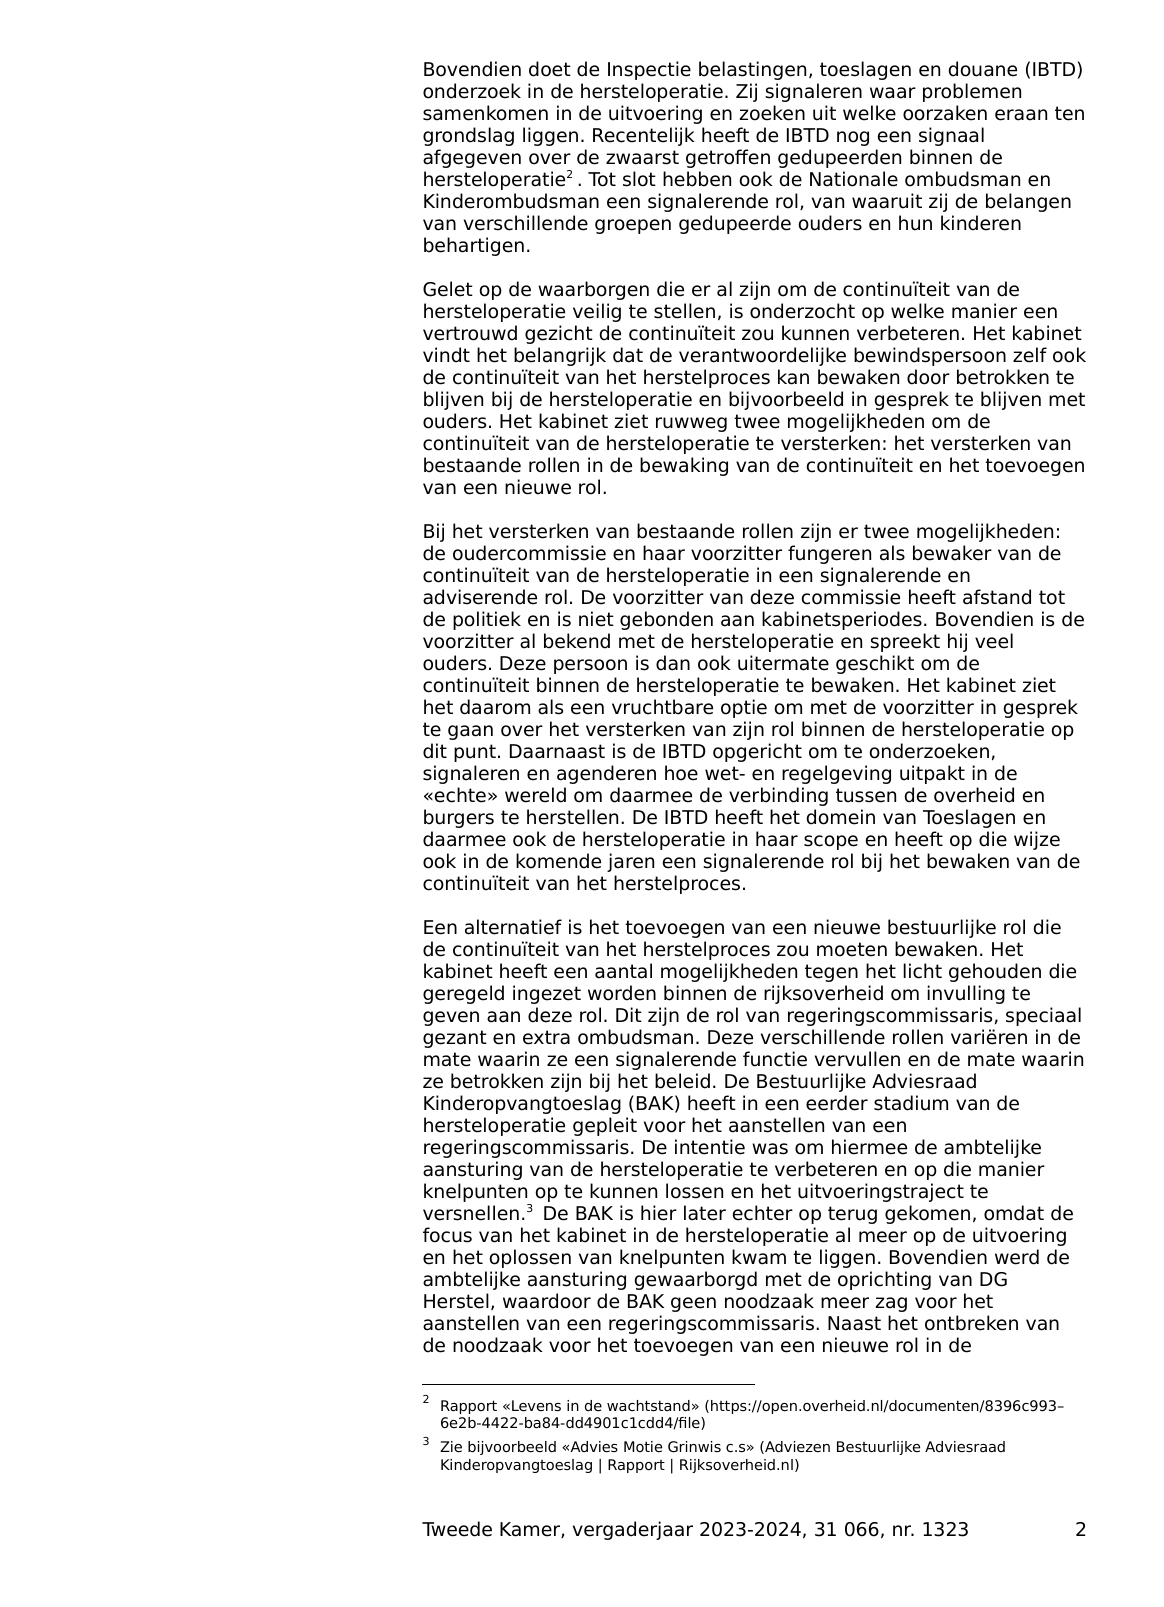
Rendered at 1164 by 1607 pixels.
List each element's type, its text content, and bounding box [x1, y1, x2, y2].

text Gelet op de waarborgen die er al zijn om de continuïteit van de hersteloperatie veilig te stellen, is onderzocht op welke manier een vertrouwd gezicht de continuïteit zou kunnen verbeteren. Het kabinet vindt het belangrijk dat de verantwoordelijke bewindspersoon zelf ook de continuïteit van het herstelproces kan bewaken door betrokken te blijven bij de hersteloperatie en bijvoorbeeld in gesprek te blijven met ouders. Het kabinet ziet ruwweg twee mogelijkheden om de continuïteit van de hersteloperatie te versterken: het versterken van bestaande rollen in de bewaking van de continuïteit en het toevoegen van een nieuwe rol. [422, 279, 1087, 499]
text Een alternatief is het toevoegen van een nieuwe bestuurlijke rol die de continuïteit van het herstelproces zou moeten bewaken. Het kabinet heeft een aantal mogelijkheden tegen het licht gehouden die geregeld ingezet worden binnen de rijksoverheid om invulling te geven aan deze rol. Dit zijn de rol van regeringscommissaris, speciaal gezant en extra ombudsman. Deze verschillende rollen variëren in de mate waarin ze een signalerende functie vervullen en de mate waarin ze betrokken zijn bij het beleid. De Bestuurlijke Adviesraad Kinderopvangtoeslag (BAK) heeft in een eerder stadium van de hersteloperatie gepleit voor het aanstellen van een regeringscommissaris. De intentie was om hiermee de ambtelijke aansturing van de hersteloperatie te verbeteren en op die manier knelpunten op te kunnen lossen en het uitvoeringstraject te versnellen. De BAK is hier later echter op terug gekomen, omdat de focus van het kabinet in de hersteloperatie al meer op de uitvoering en het oplossen van knelpunten kwam te liggen. Bovendien werd de ambtelijke aansturing gewaarborgd met de oprichting van DG Herstel, waardoor de BAK geen noodzaak meer zag voor het aanstellen van een regeringscommissaris. Naast het ontbreken van de noodzaak voor het toevoegen van een nieuwe rol in de [422, 917, 1087, 1356]
text Bij het versterken van bestaande rollen zijn er twee mogelijkheden: de oudercommissie en haar voorzitter fungeren als bewaker van de continuïteit van de hersteloperatie in een signalerende en adviserende rol. De voorzitter van deze commissie heeft afstand tot de politiek en is niet gebonden aan kabinetsperiodes. Bovendien is de voorzitter al bekend met de hersteloperatie en spreekt hij veel ouders. Deze persoon is dan ook uitermate geschikt om de continuïteit binnen de hersteloperatie te bewaken. Het kabinet ziet het daarom als een vruchtbare optie om met de voorzitter in gesprek te gaan over het versterken van zijn rol binnen de hersteloperatie op dit punt. Daarnaast is de IBTD opgericht om te onderzoeken, signaleren en agenderen hoe wet- en regelgeving uitpakt in de «echte» wereld om daarmee de verbinding tussen de overheid en burgers te herstellen. De IBTD heeft het domein van Toeslagen en daarmee ook de hersteloperatie in haar scope en heeft op die wijze ook in de komende jaren een signalerende rol bij het bewaken van de continuïteit van het herstelproces. [422, 521, 1087, 895]
text Rapport «Levens in de wachtstand» (https://open.overheid.nl/documenten/8396c993–6e2b-4422-ba84-dd4901c1cdd4/file) [422, 1393, 1087, 1432]
text Bovendien doet de Inspectie belastingen, toeslagen en douane (IBTD) onderzoek in de hersteloperatie. Zij signaleren waar problemen samenkomen in de uitvoering en zoeken uit welke oorzaken eraan ten grondslag liggen. Recentelijk heeft de IBTD nog een signaal afgegeven over de zwaarst getroffen gedupeerden binnen de hersteloperatie. Tot slot hebben ook de Nationale ombudsman en Kinderombudsman een signalerende rol, van waaruit zij de belangen van verschillende groepen gedupeerde ouders en hun kinderen behartigen. [422, 59, 1087, 257]
text Zie bijvoorbeeld «Advies Motie Grinwis c.s» (Adviezen Bestuurlijke Adviesraad Kinderopvangtoeslag | Rapport | Rijksoverheid.nl) [422, 1435, 1087, 1474]
